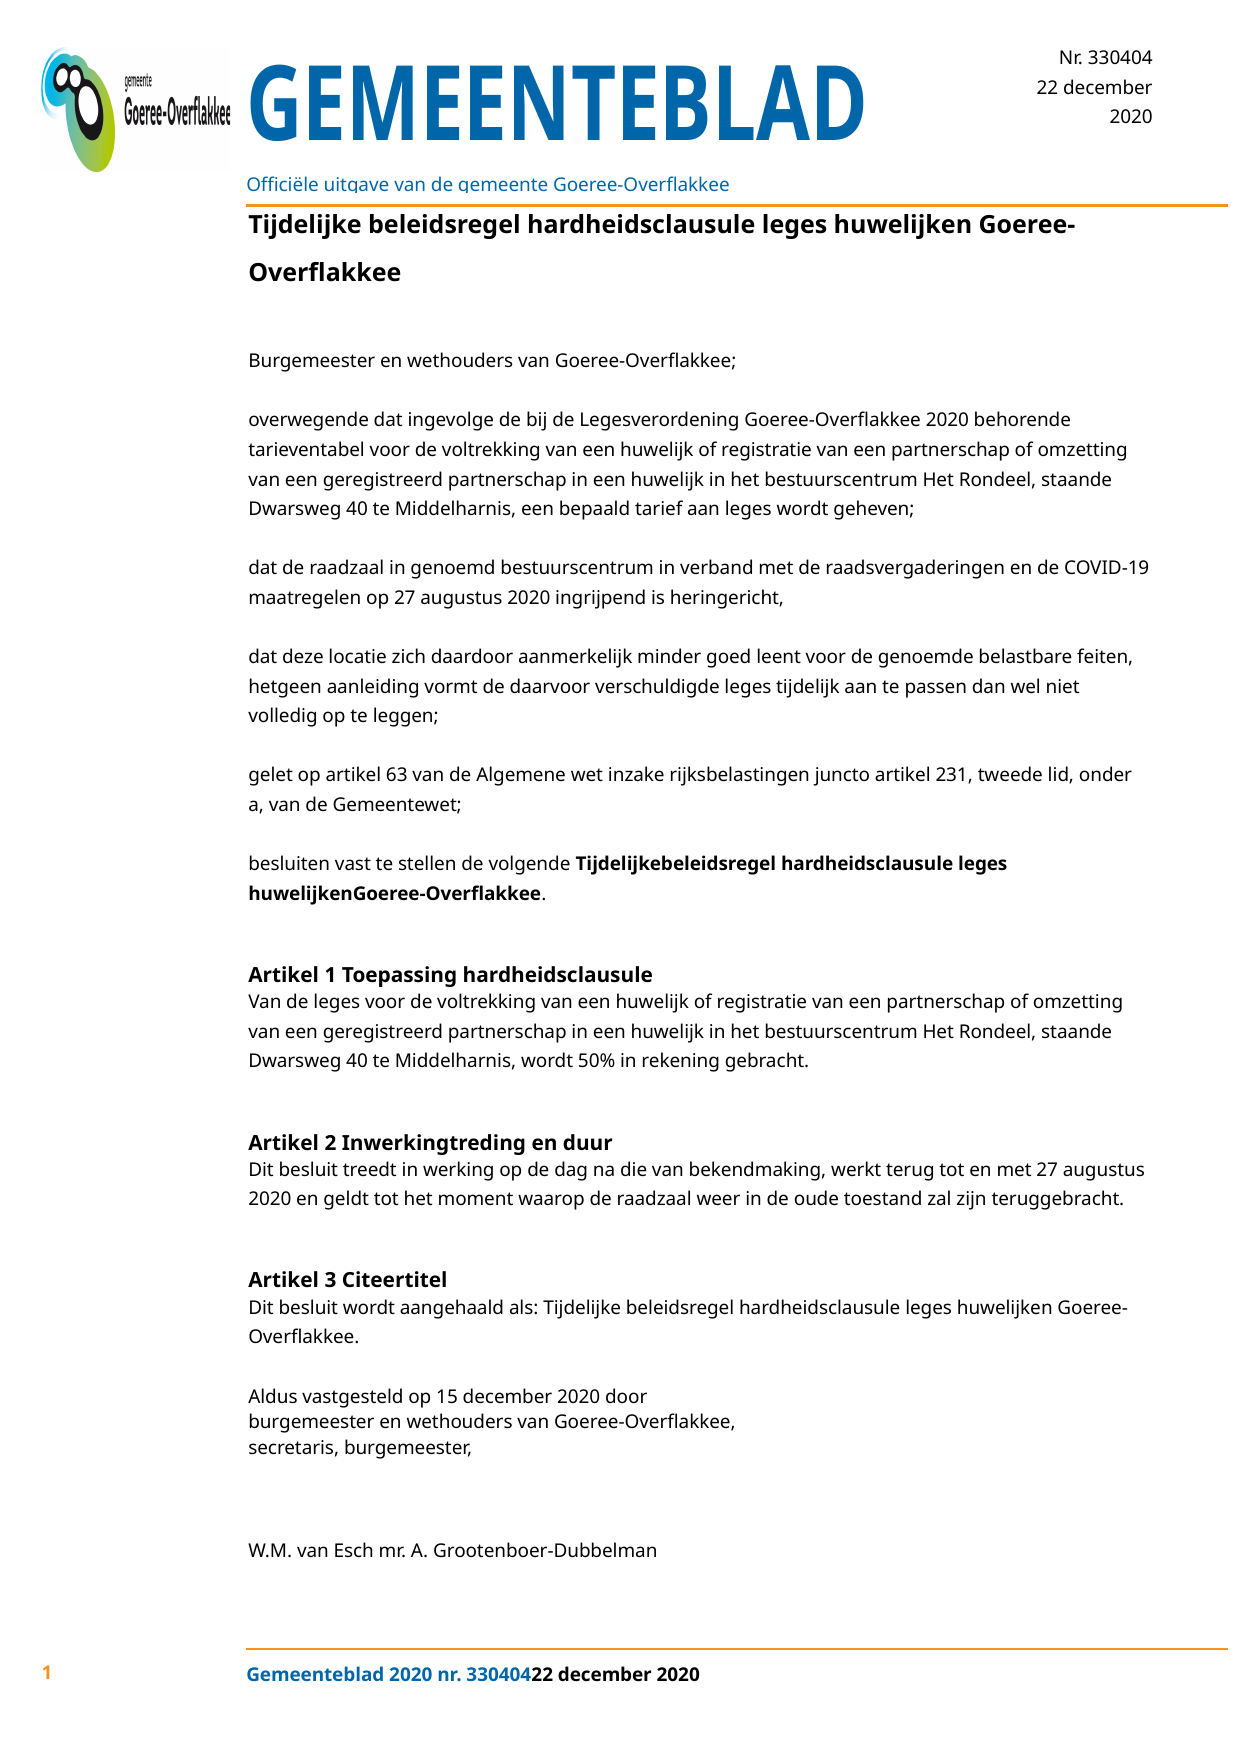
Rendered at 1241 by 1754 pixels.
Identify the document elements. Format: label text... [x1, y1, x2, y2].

text overwegende dat ingevolge de bij de Legesverordening Goeree-Overflakkee 2020 behorende tarieventabel voor de voltrekking van een huwelijk of registratie van een partnerschap of omzetting van een geregistreerd partnerschap in een huwelijk in het bestuurscentrum Het Rondeel, staande Dwarsweg 40 te Middelharnis, een bepaald tarief aan leges wordt geheven; [248, 407, 1152, 521]
text dat deze locatie zich daardoor aanmerkelijk minder goed leent voor de genoemde belastbare feiten, hetgeen aanleiding vormt de daarvoor verschuldigde leges tijdelijk aan te passen dan wel niet volledig op te leggen; [248, 643, 1152, 728]
text Aldus vastgesteld op 15 december 2020 door [248, 1383, 1152, 1408]
text Dit besluit treedt in werking op de dag na die van bekendmaking, werkt terug tot en met 27 augustus 2020 en geldt tot het moment waarop de raadzaal weer in de oude toestand zal zijn teruggebracht. [248, 1156, 1152, 1211]
text Artikel 2 Inwerkingtreding en duur [248, 1128, 1152, 1156]
text Tijdelijke beleidsregel hardheidsclausule leges huwelijken Goeree-Overflakkee [248, 207, 1152, 288]
text gelet op artikel 63 van de Algemene wet inzake rijksbelastingen juncto artikel 231, tweede lid, onder a, van de Gemeentewet; [248, 762, 1152, 817]
text burgemeester en wethouders van Goeree-Overflakkee, [248, 1408, 1152, 1434]
text Burgemeester en wethouders van Goeree-Overflakkee; [248, 347, 1152, 373]
picture [41, 47, 231, 172]
text secretaris, burgemeester, [248, 1434, 1152, 1460]
text Artikel 3 Citeertitel [248, 1266, 1152, 1294]
text W.M. van Esch mr. A. Grootenboer-Dubbelman [248, 1537, 1152, 1563]
text Van de leges voor de voltrekking van een huwelijk of registratie van een partnerschap of omzetting van een geregistreerd partnerschap in een huwelijk in het bestuurscentrum Het Rondeel, staande Dwarsweg 40 te Middelharnis, wordt 50% in rekening gebracht. [248, 988, 1152, 1073]
text dat de raadzaal in genoemd bestuurscentrum in verband met de raadsvergaderingen en de COVID-19 maatregelen op 27 augustus 2020 ingrijpend is heringericht, [248, 554, 1152, 610]
text besluiten vast te stellen de volgende Tijdelijkebeleidsregel hardheidsclausule leges huwelijkenGoeree-Overflakkee. [248, 850, 1152, 906]
text Artikel 1 Toepassing hardheidsclausule [248, 960, 1152, 988]
text Dit besluit wordt aangehaald als: Tijdelijke beleidsregel hardheidsclausule leges huwelijken Goeree-Overflakkee. [248, 1294, 1152, 1349]
